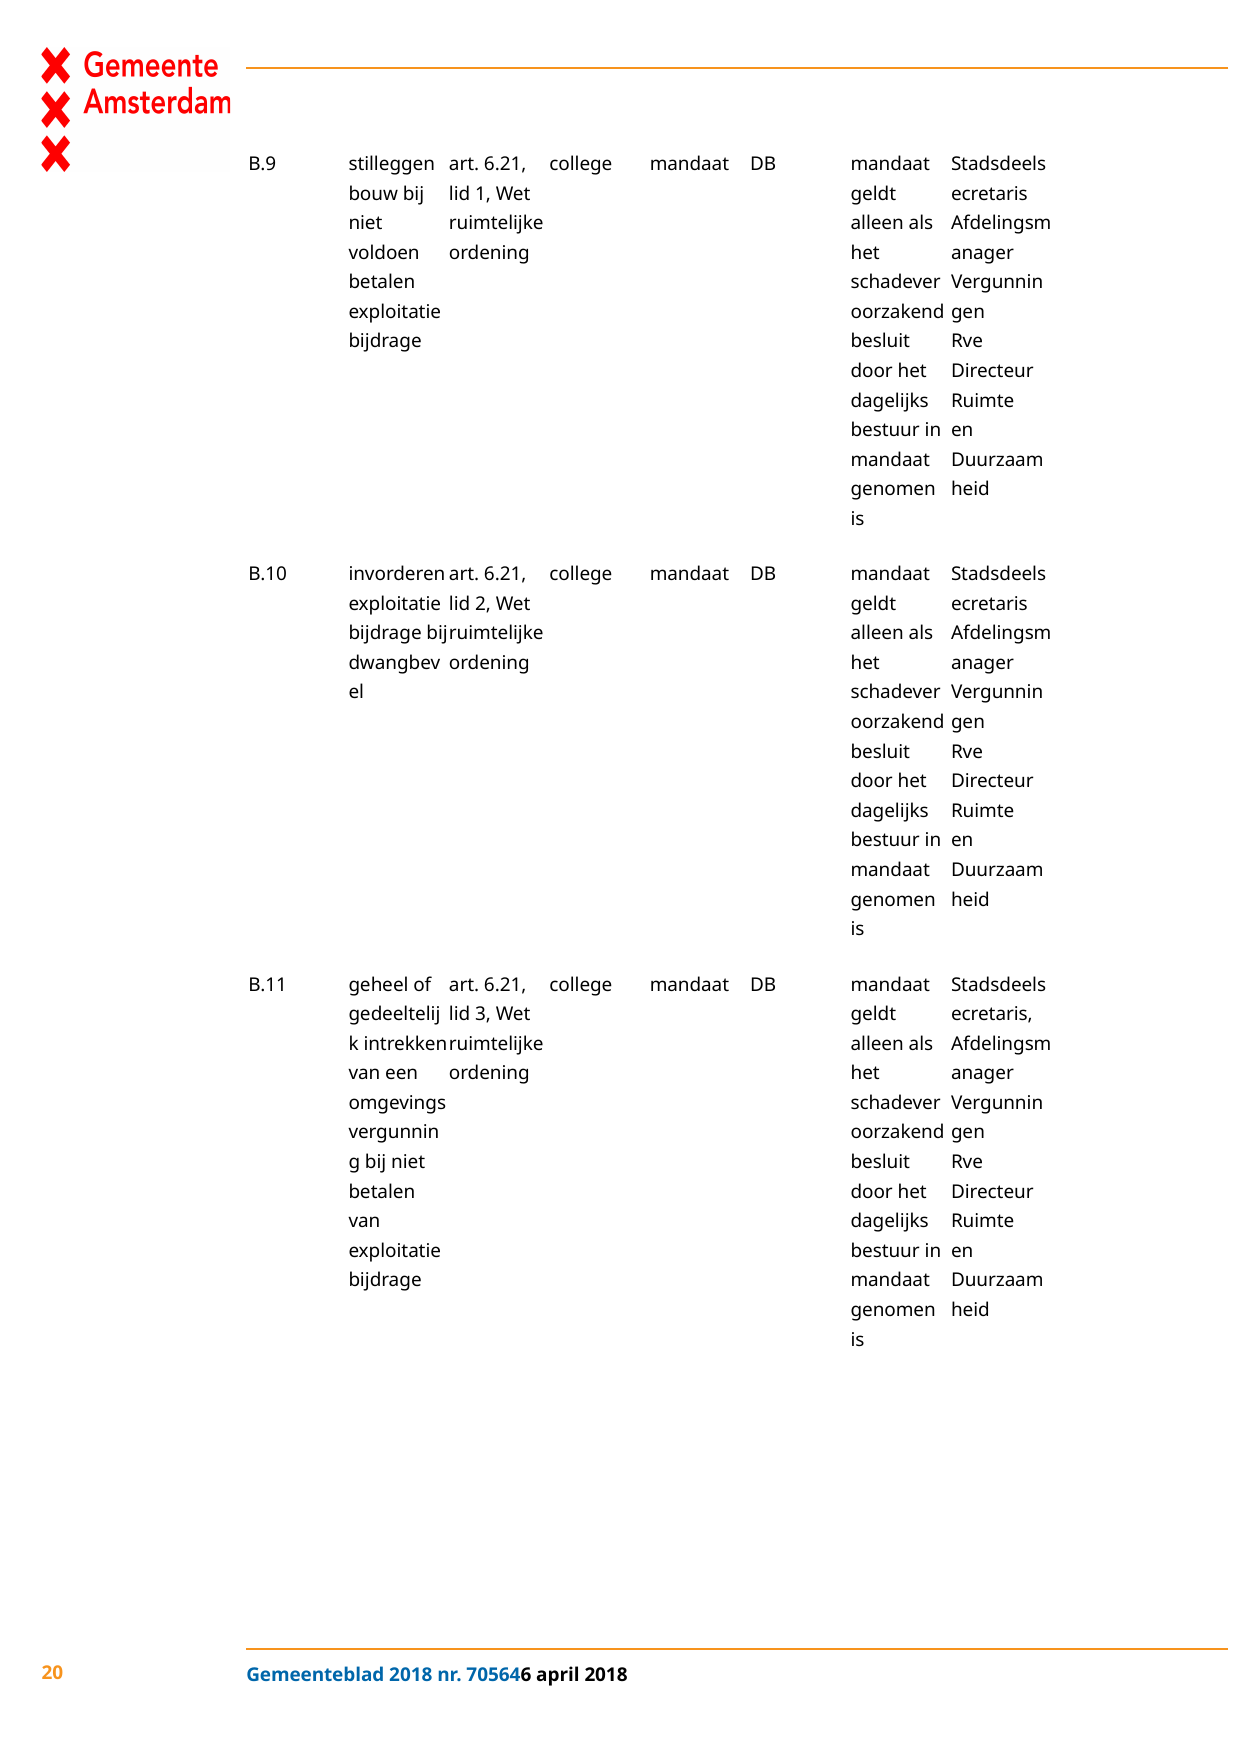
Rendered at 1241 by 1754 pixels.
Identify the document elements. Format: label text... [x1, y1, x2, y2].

table_cell Stadsdeelsecretaris, Afdelingsmanager Vergunningen Rve Directeur Ruimte en Duurzaamheid [951, 941, 1051, 1351]
table_cell DB [750, 941, 850, 1351]
table_cell art. 6.21, lid 3, Wet ruimtelijke ordening [449, 941, 549, 1351]
table_cell college [549, 941, 649, 1351]
table_cell college [549, 531, 649, 941]
table_cell mandaat geldt alleen als het schadeveroorzakend besluit door het dagelijks bestuur in mandaat genomen is [850, 121, 951, 531]
table_cell [850, 95, 951, 121]
table_cell DB [750, 121, 850, 531]
table_cell [750, 95, 850, 121]
table_cell Stadsdeelsecretaris Afdelingsmanager Vergunningen Rve Directeur Ruimte en Duurzaamheid [951, 121, 1051, 531]
table_cell mandaat geldt alleen als het schadeveroorzakend besluit door het dagelijks bestuur in mandaat genomen is [850, 941, 951, 1351]
table_cell [449, 95, 549, 121]
table_cell [549, 95, 649, 121]
table_cell [951, 95, 1051, 121]
table_cell [650, 95, 750, 121]
table_cell [348, 95, 449, 121]
table_cell geheel of gedeeltelijk intrekken van een omgevingsvergunning bij niet betalen van exploitatiebijdrage [348, 941, 449, 1351]
table_cell art. 6.21, lid 1, Wet ruimtelijke ordening [449, 121, 549, 531]
table_cell DB [750, 531, 850, 941]
table_cell [248, 95, 348, 121]
table_cell mandaat [650, 941, 750, 1351]
table_cell art. 6.21, lid 2, Wet ruimtelijke ordening [449, 531, 549, 941]
picture [41, 47, 231, 172]
table_cell mandaat geldt alleen als het schadeveroorzakend besluit door het dagelijks bestuur in mandaat genomen is [850, 531, 951, 941]
table_cell mandaat [650, 531, 750, 941]
table_cell B.11 [248, 941, 348, 1351]
table_cell stilleggen bouw bij niet voldoen betalen exploitatiebijdrage [348, 121, 449, 531]
table_cell B.9 [248, 121, 348, 531]
table_cell mandaat [650, 121, 750, 531]
table_cell invorderen exploitatiebijdrage bij dwangbevel [348, 531, 449, 941]
table_cell B.10 [248, 531, 348, 941]
table_cell Stadsdeelsecretaris Afdelingsmanager Vergunningen Rve Directeur Ruimte en Duurzaamheid [951, 531, 1051, 941]
table_cell college [549, 121, 649, 531]
